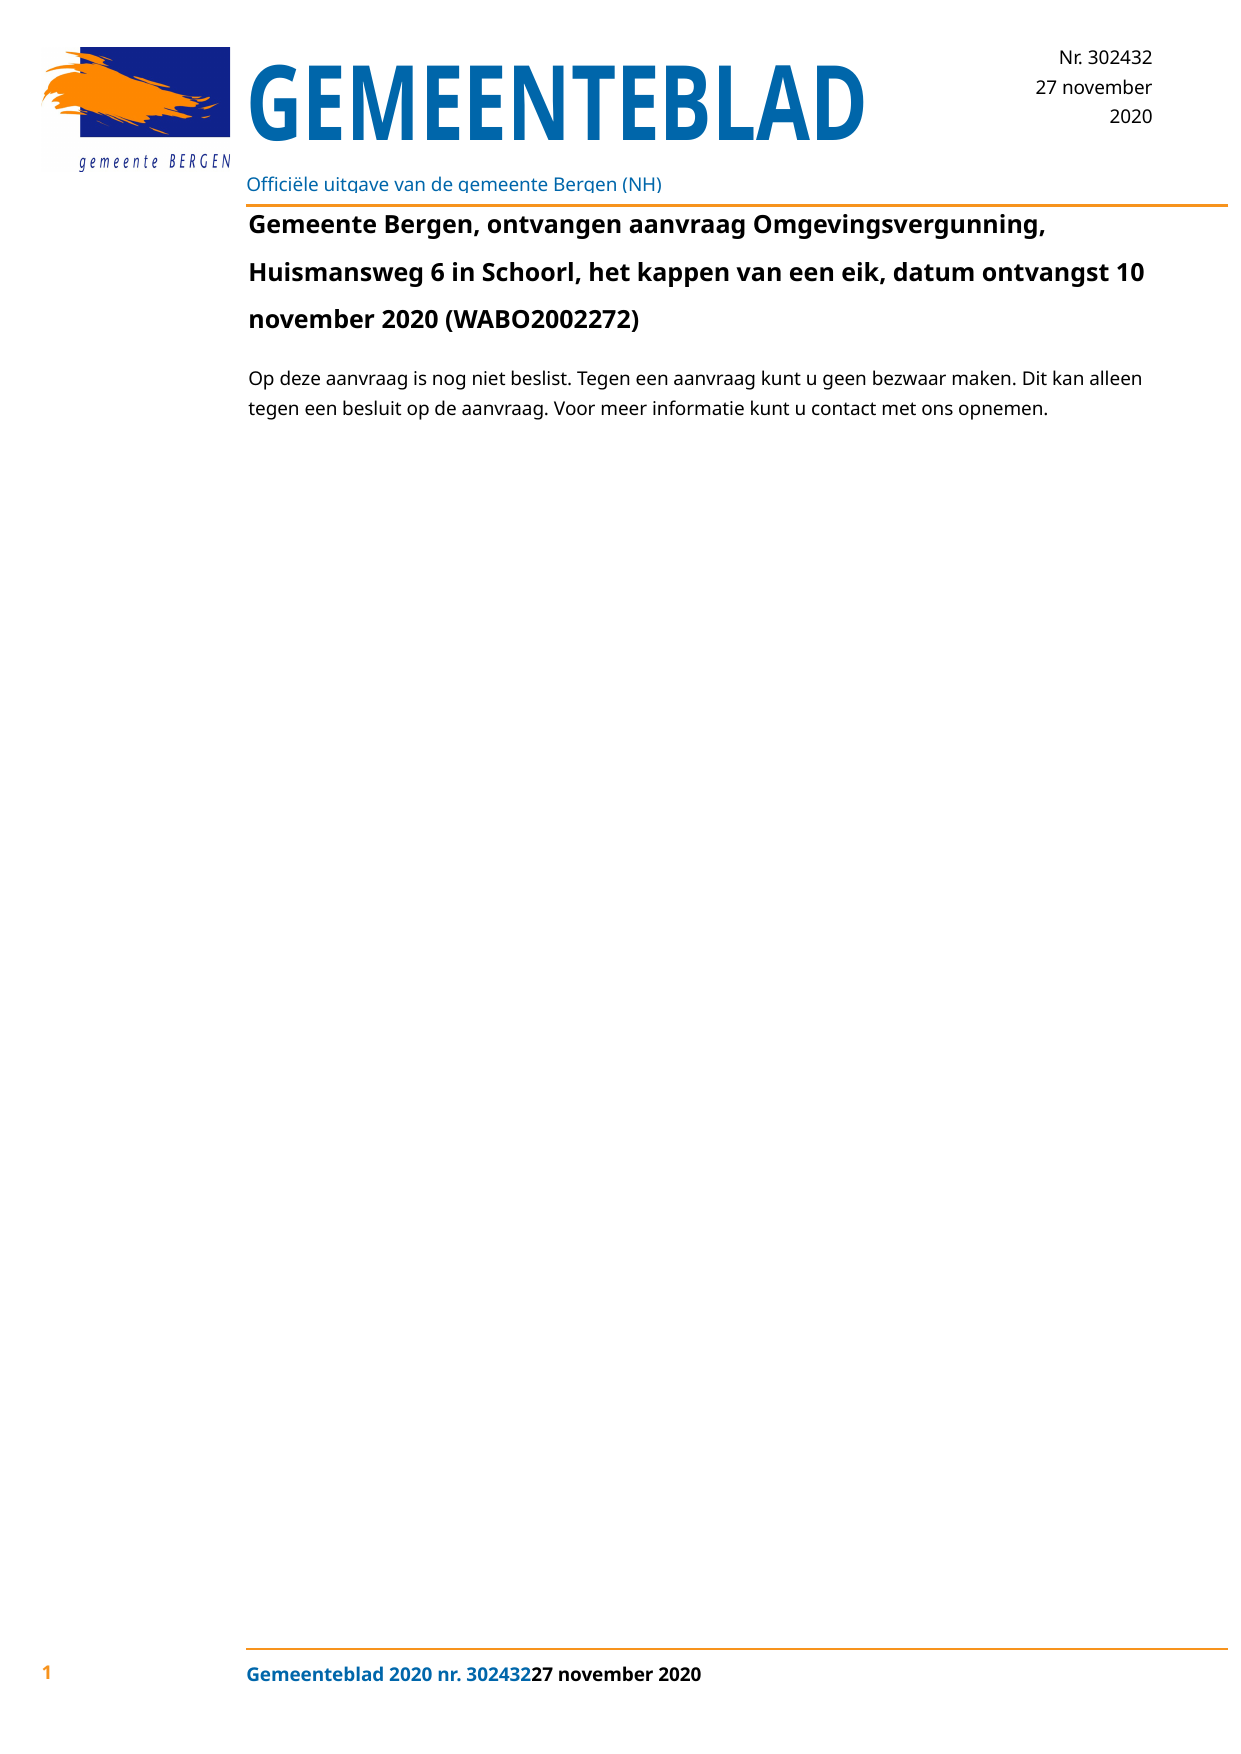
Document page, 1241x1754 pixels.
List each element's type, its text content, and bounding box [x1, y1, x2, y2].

text Gemeente Bergen, ontvangen aanvraag Omgevingsvergunning, Huismansweg 6 in Schoorl, het kappen van een eik, datum ontvangst 10 november 2020 (WABO2002272) [248, 207, 1152, 336]
text Op deze aanvraag is nog niet beslist. Tegen een aanvraag kunt u geen bezwaar maken. Dit kan alleen tegen een besluit op de aanvraag. Voor meer informatie kunt u contact met ons opnemen. [248, 366, 1152, 421]
picture [41, 47, 231, 172]
